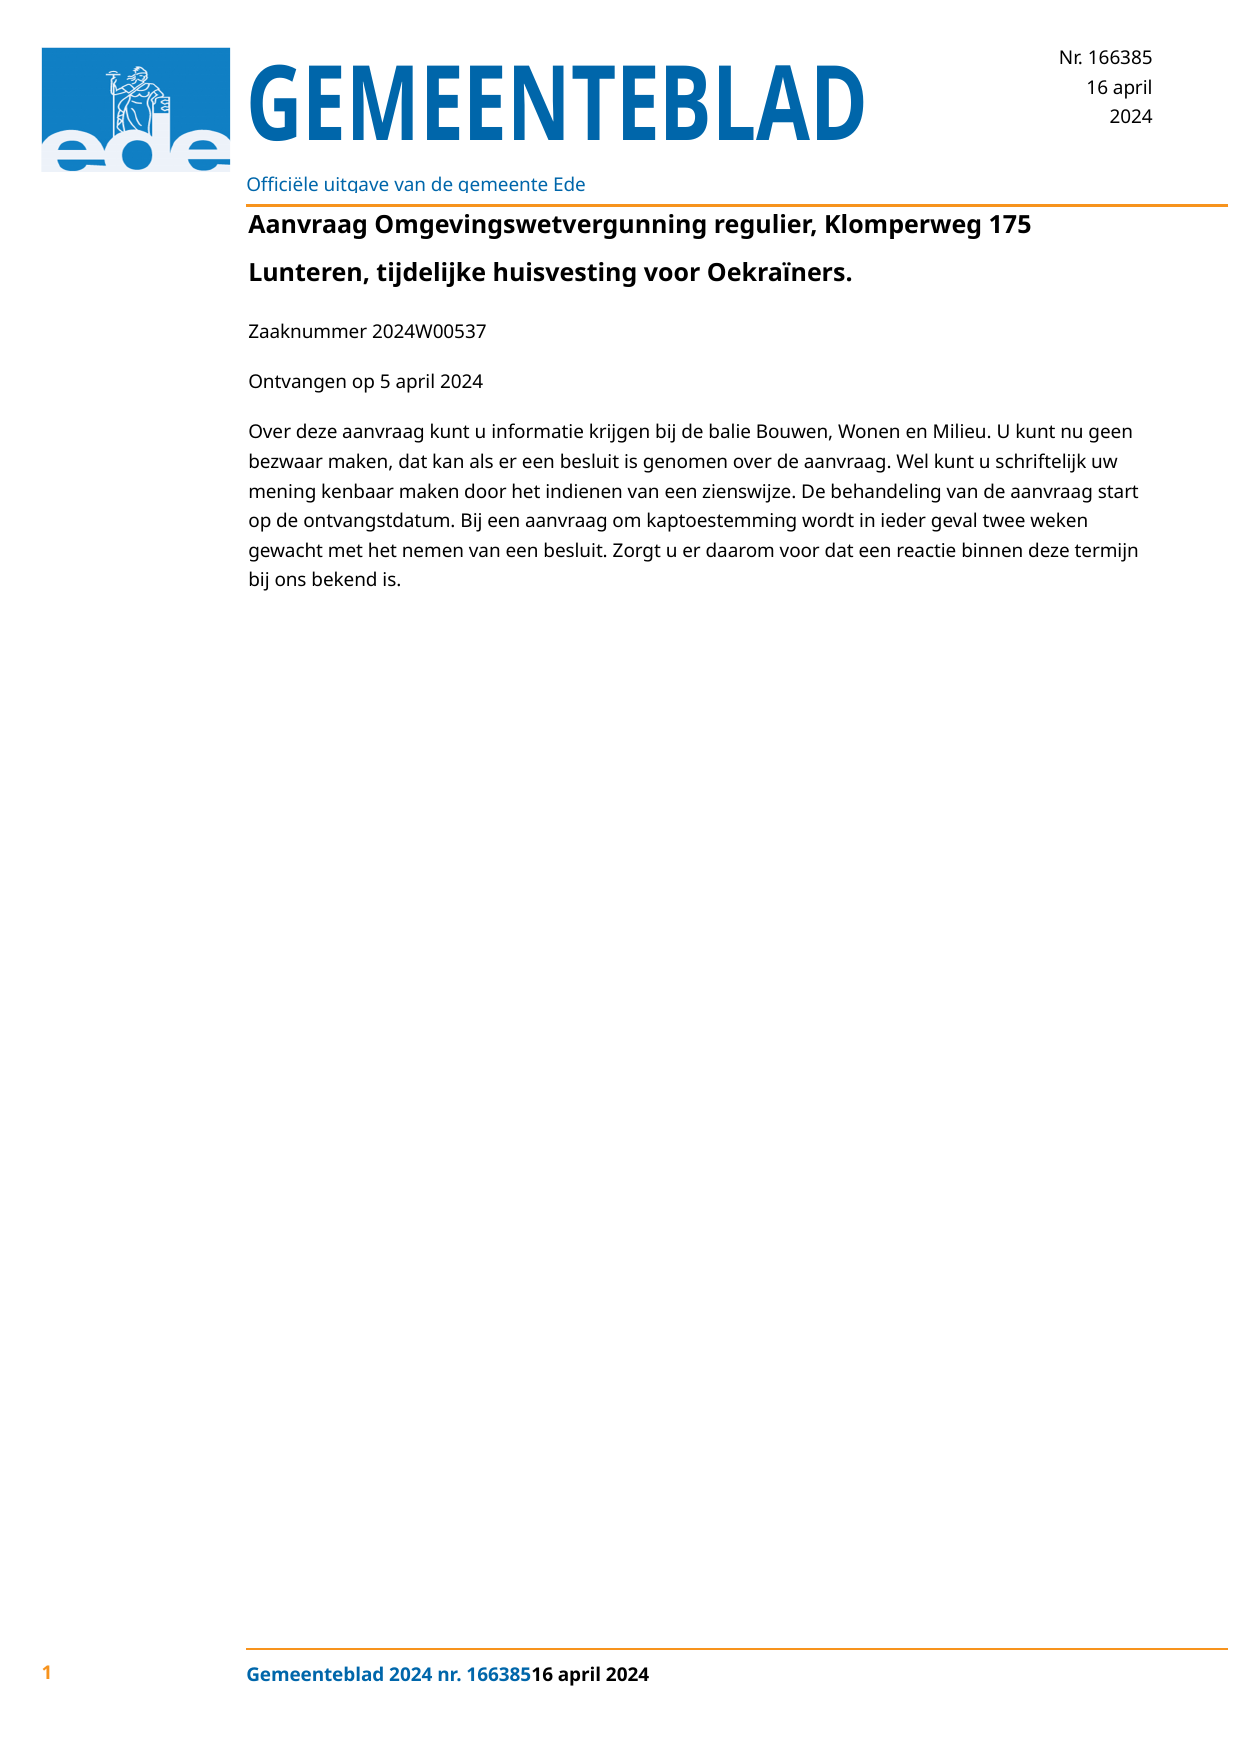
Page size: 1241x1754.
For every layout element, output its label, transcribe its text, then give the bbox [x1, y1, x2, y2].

text Over deze aanvraag kunt u informatie krijgen bij de balie Bouwen, Wonen en Milieu. U kunt nu geen bezwaar maken, dat kan als er een besluit is genomen over de aanvraag. Wel kunt u schriftelijk uw mening kenbaar maken door het indienen van een zienswijze. De behandeling van de aanvraag start op de ontvangstdatum. Bij een aanvraag om kaptoestemming wordt in ieder geval twee weken gewacht met het nemen van een besluit. Zorgt u er daarom voor dat een reactie binnen deze termijn bij ons bekend is. [248, 419, 1152, 592]
picture [41, 47, 231, 172]
text Zaaknummer 2024W00537 [248, 318, 1152, 344]
text Ontvangen op 5 april 2024 [248, 368, 1152, 394]
text Aanvraag Omgevingswetvergunning regulier, Klomperweg 175 Lunteren, tijdelijke huisvesting voor Oekraïners. [248, 207, 1152, 288]
